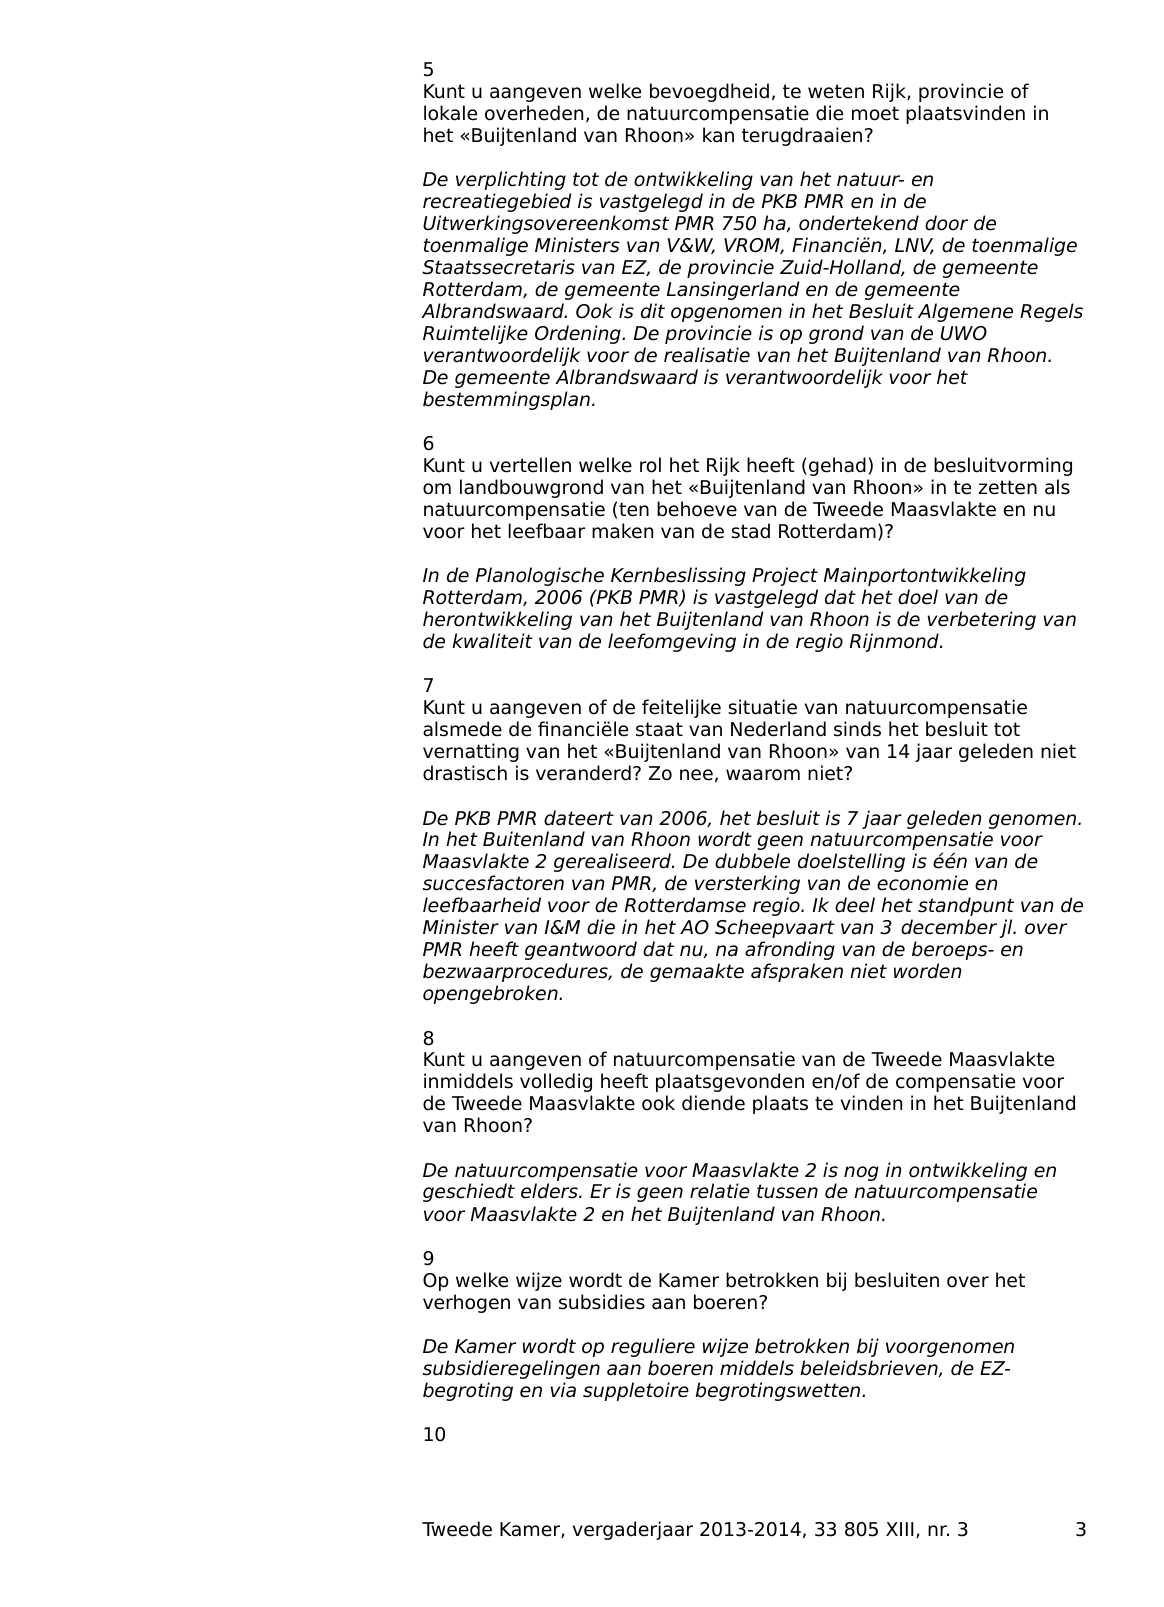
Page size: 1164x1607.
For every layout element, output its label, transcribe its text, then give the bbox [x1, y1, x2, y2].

text De natuurcompensatie voor Maasvlakte 2 is nog in ontwikkeling en geschiedt elders. Er is geen relatie tussen de natuurcompensatie voor Maasvlakte 2 en het Buijtenland van Rhoon. [422, 1159, 1087, 1225]
text De Kamer wordt op reguliere wijze betrokken bij voorgenomen subsidieregelingen aan boeren middels beleidsbrieven, de EZ-begroting en via suppletoire begrotingswetten. [422, 1336, 1087, 1402]
text Kunt u aangeven of de feitelijke situatie van natuurcompensatie alsmede de financiële staat van Nederland sinds het besluit tot vernatting van het «Buijtenland van Rhoon» van 14 jaar geleden niet drastisch is veranderd? Zo nee, waarom niet? [422, 697, 1087, 785]
text De gemeente Albrandswaard is verantwoordelijk voor het bestemmingsplan. [422, 367, 1087, 411]
text Kunt u aangeven of natuurcompensatie van de Tweede Maasvlakte inmiddels volledig heeft plaatsgevonden en/of de compensatie voor de Tweede Maasvlakte ook diende plaats te vinden in het Buijtenland van Rhoon? [422, 1049, 1087, 1137]
text 7 [422, 675, 1087, 697]
text De PKB PMR dateert van 2006, het besluit is 7 jaar geleden genomen. In het Buitenland van Rhoon wordt geen natuurcompensatie voor Maasvlakte 2 gerealiseerd. De dubbele doelstelling is één van de succesfactoren van PMR, de versterking van de economie en leefbaarheid voor de Rotterdamse regio. Ik deel het standpunt van de Minister van I&M die in het AO Scheepvaart van 3 december jl. over PMR heeft geantwoord dat nu, na afronding van de beroeps- en bezwaarprocedures, de gemaakte afspraken niet worden opengebroken. [422, 807, 1087, 1005]
text 5 [422, 59, 1087, 81]
text Kunt u aangeven welke bevoegdheid, te weten Rijk, provincie of lokale overheden, de natuurcompensatie die moet plaatsvinden in het «Buijtenland van Rhoon» kan terugdraaien? [422, 81, 1087, 147]
text 9 [422, 1248, 1087, 1269]
text 10 [422, 1424, 1087, 1446]
text 6 [422, 433, 1087, 455]
text 8 [422, 1027, 1087, 1049]
text Kunt u vertellen welke rol het Rijk heeft (gehad) in de besluitvorming om landbouwgrond van het «Buijtenland van Rhoon» in te zetten als natuurcompensatie (ten behoeve van de Tweede Maasvlakte en nu voor het leefbaar maken van de stad Rotterdam)? [422, 455, 1087, 543]
text De verplichting tot de ontwikkeling van het natuur- en recreatiegebied is vastgelegd in de PKB PMR en in de Uitwerkingsovereenkomst PMR 750 ha, ondertekend door de toenmalige Ministers van V&W, VROM, Financiën, LNV, de toenmalige Staatssecretaris van EZ, de provincie Zuid-Holland, de gemeente Rotterdam, de gemeente Lansingerland en de gemeente Albrandswaard. Ook is dit opgenomen in het Besluit Algemene Regels Ruimtelijke Ordening. De provincie is op grond van de UWO verantwoordelijk voor de realisatie van het Buijtenland van Rhoon. [422, 169, 1087, 367]
text In de Planologische Kernbeslissing Project Mainportontwikkeling Rotterdam, 2006 (PKB PMR) is vastgelegd dat het doel van de herontwikkeling van het Buijtenland van Rhoon is de verbetering van de kwaliteit van de leefomgeving in de regio Rijnmond. [422, 565, 1087, 653]
text Op welke wijze wordt de Kamer betrokken bij besluiten over het verhogen van subsidies aan boeren? [422, 1269, 1087, 1313]
